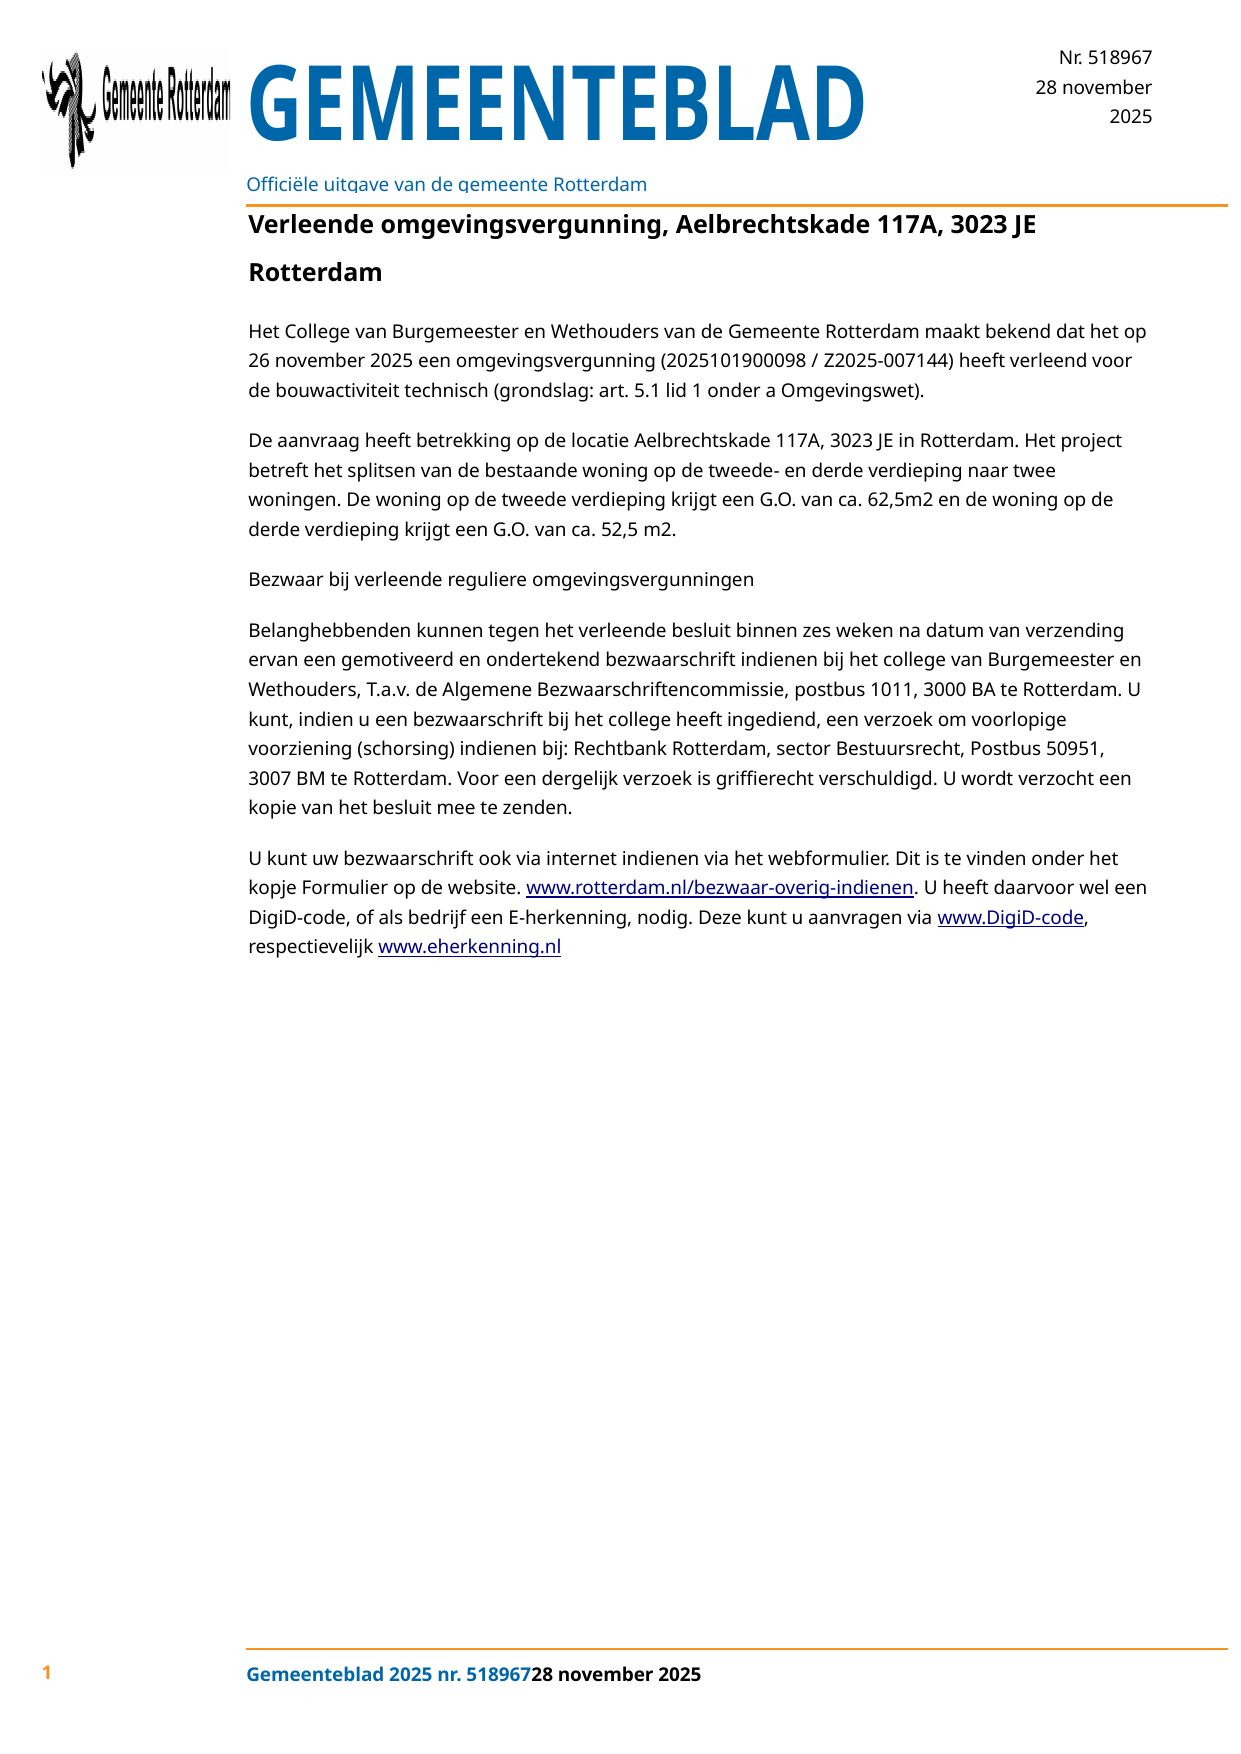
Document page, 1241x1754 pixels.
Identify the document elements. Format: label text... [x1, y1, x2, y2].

text De aanvraag heeft betrekking op de locatie Aelbrechtskade 117A, 3023 JE in Rotterdam. Het project betreft het splitsen van de bestaande woning op de tweede- en derde verdieping naar twee woningen. De woning op de tweede verdieping krijgt een G.O. van ca. 62,5m2 en de woning op de derde verdieping krijgt een G.O. van ca. 52,5 m2. [248, 427, 1152, 542]
text Bezwaar bij verleende reguliere omgevingsvergunningen [248, 567, 1152, 592]
text Verleende omgevingsvergunning, Aelbrechtskade 117A, 3023 JE Rotterdam [248, 207, 1152, 288]
picture [41, 47, 231, 172]
text Belanghebbenden kunnen tegen het verleende besluit binnen zes weken na datum van verzending ervan een gemotiveerd en ondertekend bezwaarschrift indienen bij het college van Burgemeester en Wethouders, T.a.v. de Algemene Bezwaarschriftencommissie, postbus 1011, 3000 BA te Rotterdam. U kunt, indien u een bezwaarschrift bij het college heeft ingediend, een verzoek om voorlopige voorziening (schorsing) indienen bij: Rechtbank Rotterdam, sector Bestuursrecht, Postbus 50951, 3007 BM te Rotterdam. Voor een dergelijk verzoek is griffierecht verschuldigd. U wordt verzocht een kopie van het besluit mee te zenden. [248, 617, 1152, 820]
text Het College van Burgemeester en Wethouders van de Gemeente Rotterdam maakt bekend dat het op 26 november 2025 een omgevingsvergunning (2025101900098 / Z2025-007144) heeft verleend voor de bouwactiviteit technisch (grondslag: art. 5.1 lid 1 onder a Omgevingswet). [248, 318, 1152, 403]
text U kunt uw bezwaarschrift ook via internet indienen via het webformulier. Dit is te vinden onder het kopje Formulier op de website. www.rotterdam.nl/bezwaar-overig-indienen. U heeft daarvoor wel een DigiD-code, of als bedrijf een E-herkenning, nodig. Deze kunt u aanvragen via www.DigiD-code, respectievelijk www.eherkenning.nl [248, 845, 1152, 959]
